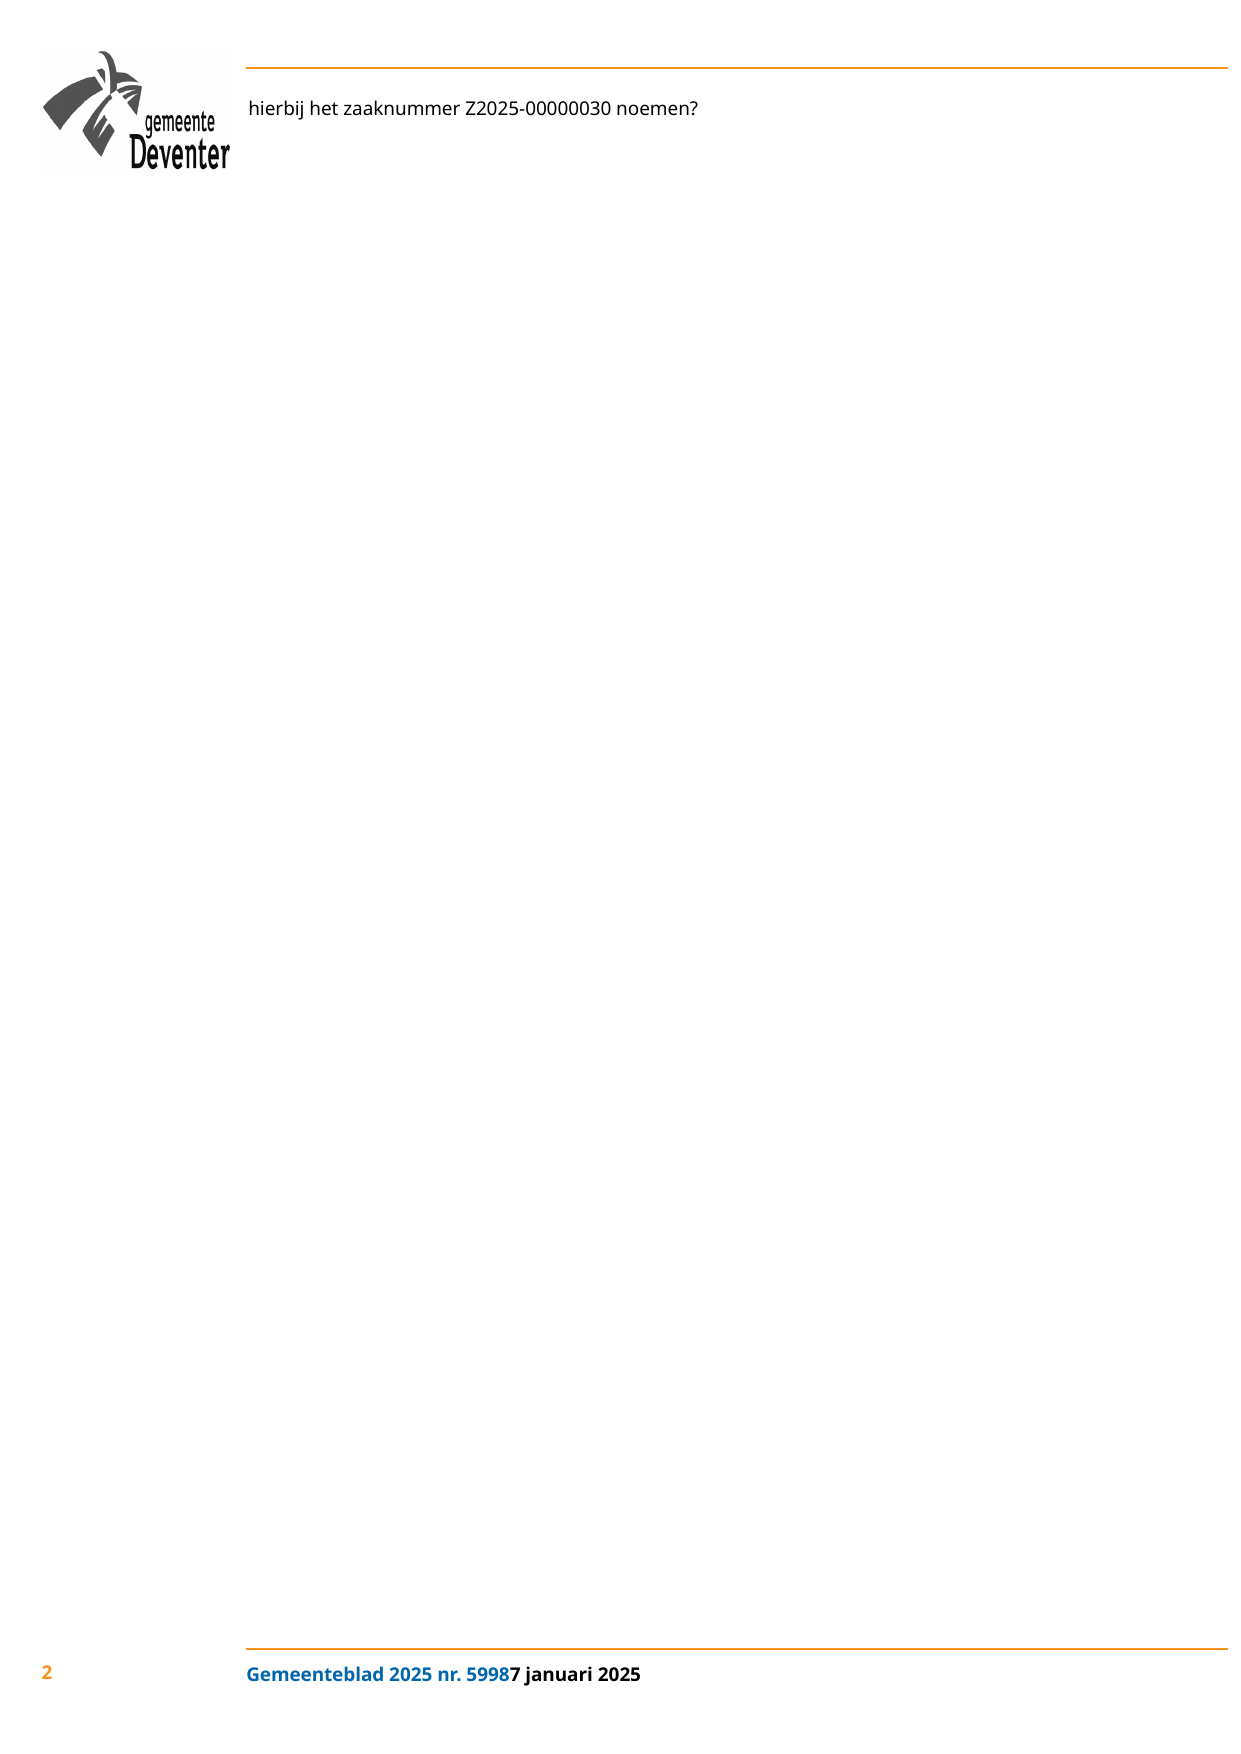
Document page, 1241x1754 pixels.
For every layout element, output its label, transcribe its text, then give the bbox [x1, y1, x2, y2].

picture [41, 47, 231, 172]
text hierbij het zaaknummer Z2025-00000030 noemen? [248, 95, 1152, 121]
